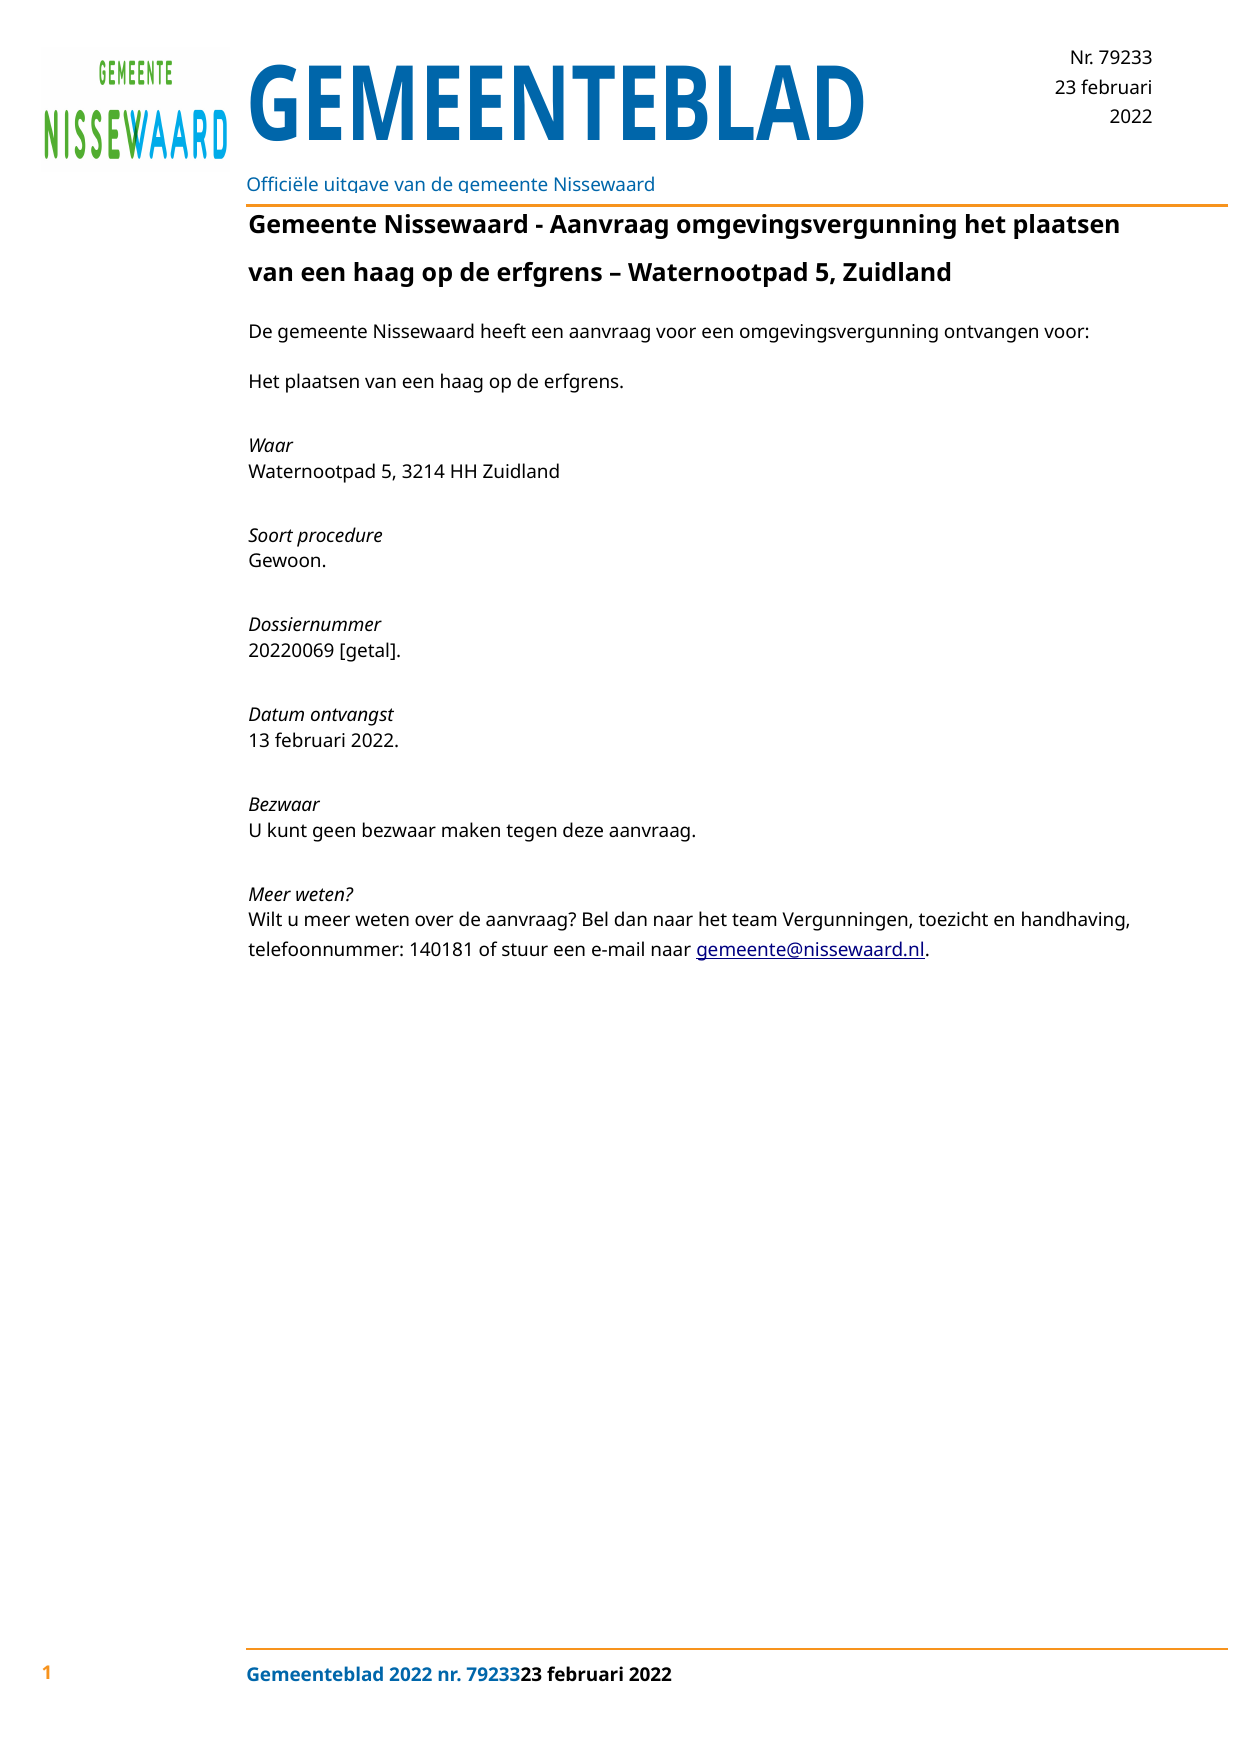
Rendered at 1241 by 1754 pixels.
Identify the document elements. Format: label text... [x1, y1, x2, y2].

text U kunt geen bezwaar maken tegen deze aanvraag. [248, 817, 1152, 842]
text Dossiernummer [248, 612, 1152, 637]
text Gewoon. [248, 548, 1152, 573]
picture [41, 47, 231, 172]
text 13 februari 2022. [248, 727, 1152, 753]
text Meer weten? [248, 881, 1152, 906]
text Soort procedure [248, 522, 1152, 548]
text Datum ontvangst [248, 701, 1152, 727]
text Wilt u meer weten over de aanvraag? Bel dan naar het team Vergunningen, toezicht en handhaving, telefoonnummer: 140181 of stuur een e-mail naar gemeente@nissewaard.nl. [248, 906, 1152, 962]
text 20220069 [getal]. [248, 637, 1152, 663]
text Het plaatsen van een haag op de erfgrens. [248, 368, 1152, 394]
text Bezwaar [248, 791, 1152, 817]
text De gemeente Nissewaard heeft een aanvraag voor een omgevingsvergunning ontvangen voor: [248, 318, 1152, 344]
text Waternootpad 5, 3214 HH Zuidland [248, 458, 1152, 484]
text Waar [248, 432, 1152, 458]
text Gemeente Nissewaard - Aanvraag omgevingsvergunning het plaatsen van een haag op de erfgrens – Waternootpad 5, Zuidland [248, 207, 1152, 288]
